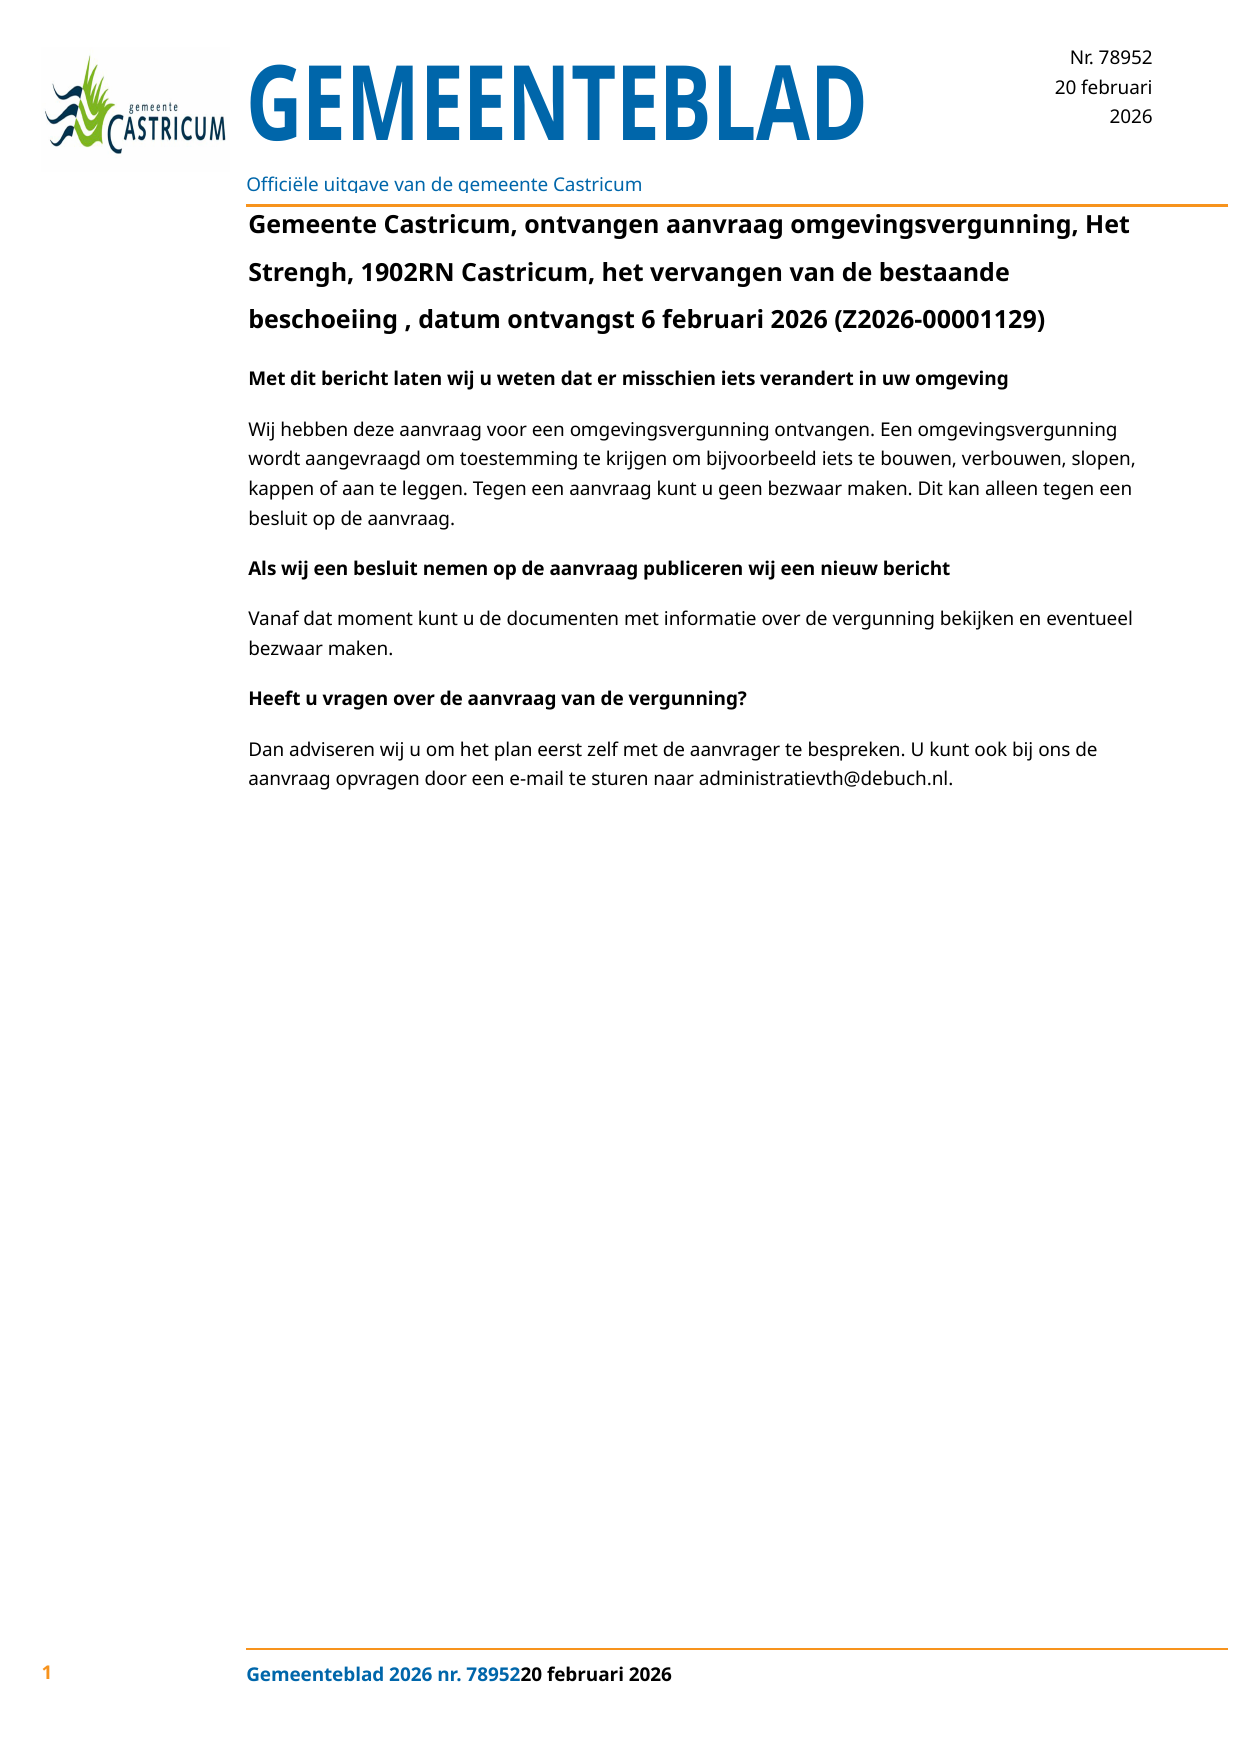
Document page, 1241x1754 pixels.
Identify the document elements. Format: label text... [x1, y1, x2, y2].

text Als wij een besluit nemen op de aanvraag publiceren wij een nieuw bericht [248, 555, 1152, 581]
text Wij hebben deze aanvraag voor een omgevingsvergunning ontvangen. Een omgevingsvergunning wordt aangevraagd om toestemming te krijgen om bijvoorbeeld iets te bouwen, verbouwen, slopen, kappen of aan te leggen. Tegen een aanvraag kunt u geen bezwaar maken. Dit kan alleen tegen een besluit op de aanvraag. [248, 416, 1152, 530]
text Met dit bericht laten wij u weten dat er misschien iets verandert in uw omgeving [248, 366, 1152, 391]
picture [41, 47, 231, 172]
text Vanaf dat moment kunt u de documenten met informatie over de vergunning bekijken en eventueel bezwaar maken. [248, 606, 1152, 661]
text Dan adviseren wij u om het plan eerst zelf met de aanvrager te bespreken. U kunt ook bij ons de aanvraag opvragen door een e-mail te sturen naar administratievth@debuch.nl. [248, 736, 1152, 791]
text Gemeente Castricum, ontvangen aanvraag omgevingsvergunning, Het Strengh, 1902RN Castricum, het vervangen van de bestaande beschoeiing , datum ontvangst 6 februari 2026 (Z2026-00001129) [248, 207, 1152, 336]
text Heeft u vragen over de aanvraag van de vergunning? [248, 686, 1152, 711]
